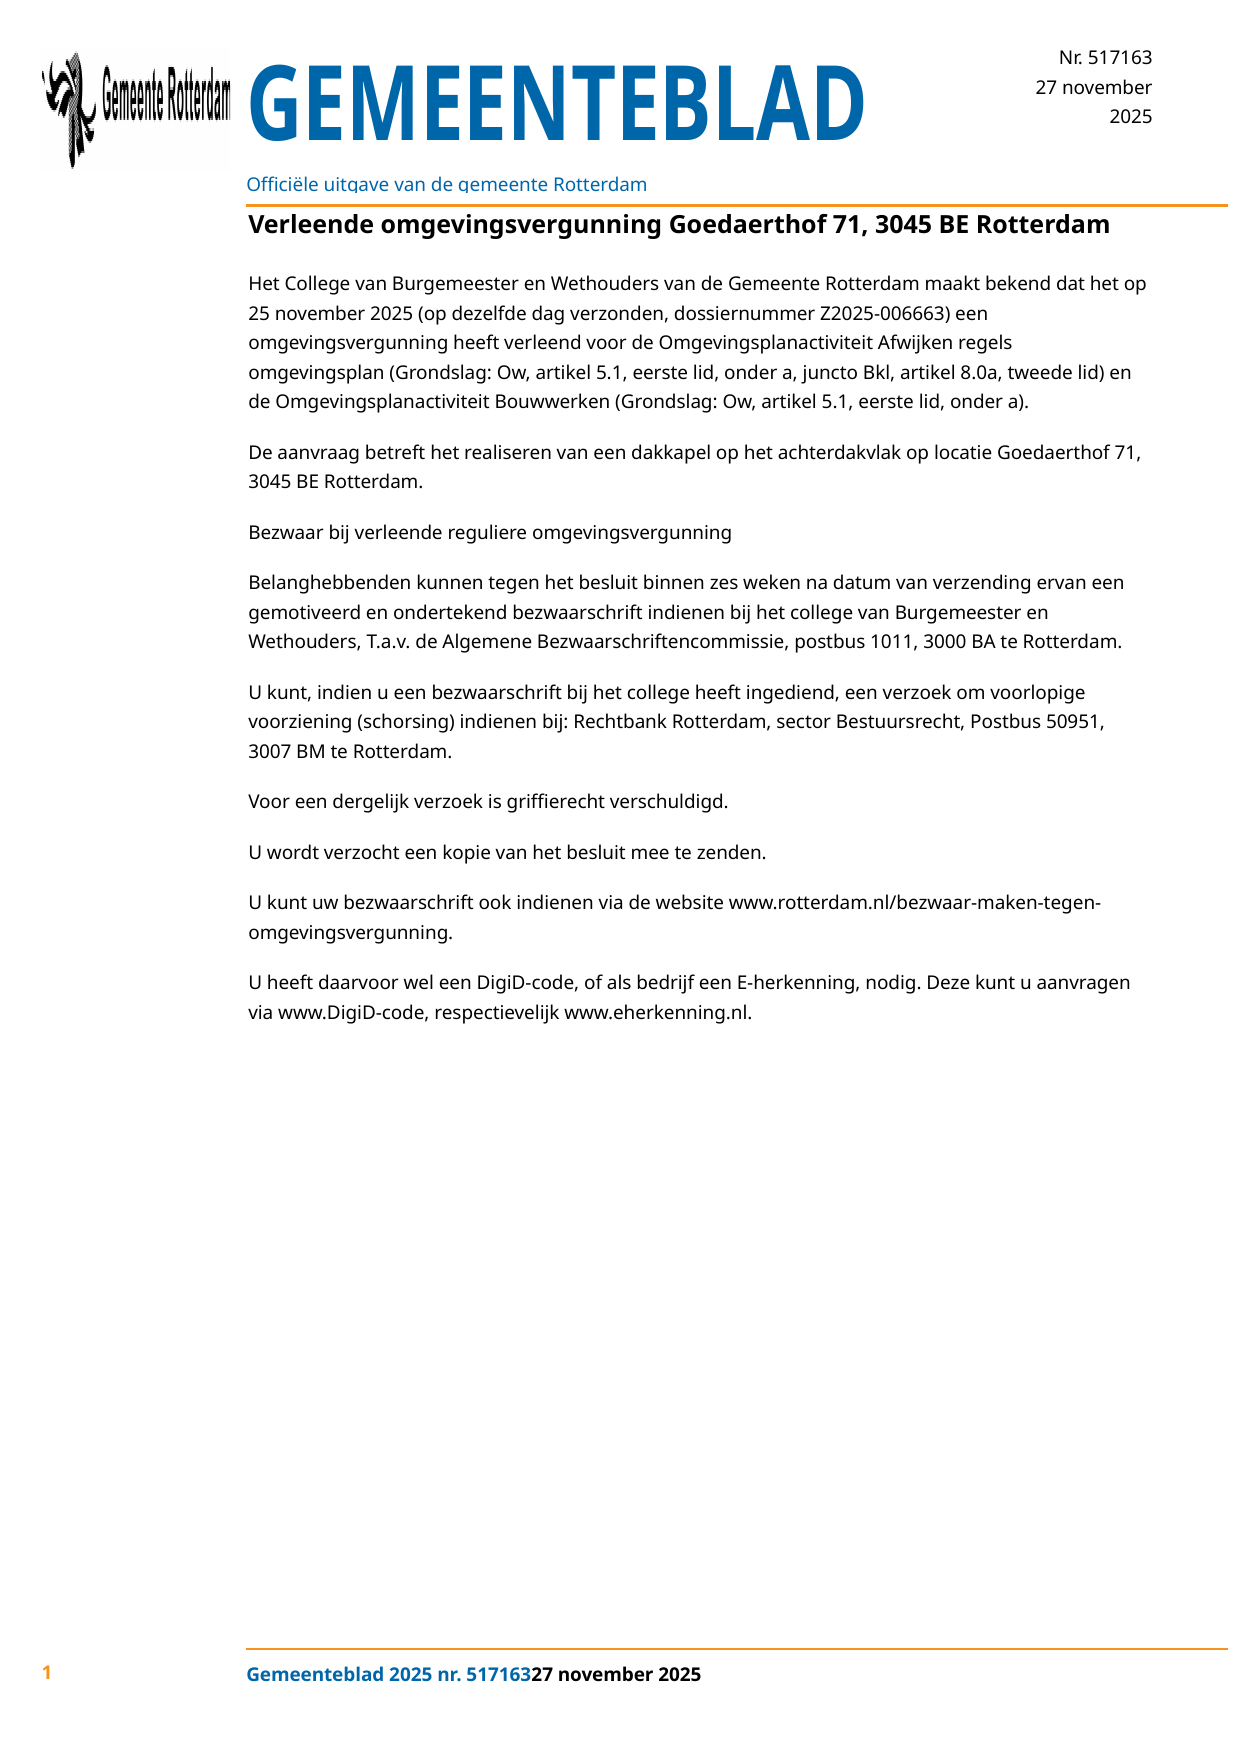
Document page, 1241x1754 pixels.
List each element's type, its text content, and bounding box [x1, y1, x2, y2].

text Belanghebbenden kunnen tegen het besluit binnen zes weken na datum van verzending ervan een gemotiveerd en ondertekend bezwaarschrift indienen bij het college van Burgemeester en Wethouders, T.a.v. de Algemene Bezwaarschriftencommissie, postbus 1011, 3000 BA te Rotterdam. [248, 569, 1152, 654]
text Het College van Burgemeester en Wethouders van de Gemeente Rotterdam maakt bekend dat het op 25 november 2025 (op dezelfde dag verzonden, dossiernummer Z2025-006663) een omgevingsvergunning heeft verleend voor de Omgevingsplanactiviteit Afwijken regels omgevingsplan (Grondslag: Ow, artikel 5.1, eerste lid, onder a, juncto Bkl, artikel 8.0a, tweede lid) en de Omgevingsplanactiviteit Bouwwerken (Grondslag: Ow, artikel 5.1, eerste lid, onder a). [248, 270, 1152, 414]
text U heeft daarvoor wel een DigiD-code, of als bedrijf een E-herkenning, nodig. Deze kunt u aanvragen via www.DigiD-code, respectievelijk www.eherkenning.nl. [248, 969, 1152, 1025]
text De aanvraag betreft het realiseren van een dakkapel op het achterdakvlak op locatie Goedaerthof 71, 3045 BE Rotterdam. [248, 439, 1152, 494]
text U wordt verzocht een kopie van het besluit mee te zenden. [248, 839, 1152, 865]
text U kunt uw bezwaarschrift ook indienen via de website www.rotterdam.nl/bezwaar-maken-tegen-omgevingsvergunning. [248, 889, 1152, 945]
text Verleende omgevingsvergunning Goedaerthof 71, 3045 BE Rotterdam [248, 207, 1152, 241]
text Voor een dergelijk verzoek is griffierecht verschuldigd. [248, 789, 1152, 814]
text U kunt, indien u een bezwaarschrift bij het college heeft ingediend, een verzoek om voorlopige voorziening (schorsing) indienen bij: Rechtbank Rotterdam, sector Bestuursrecht, Postbus 50951, 3007 BM te Rotterdam. [248, 679, 1152, 764]
text Bezwaar bij verleende reguliere omgevingsvergunning [248, 519, 1152, 545]
picture [41, 47, 231, 172]
